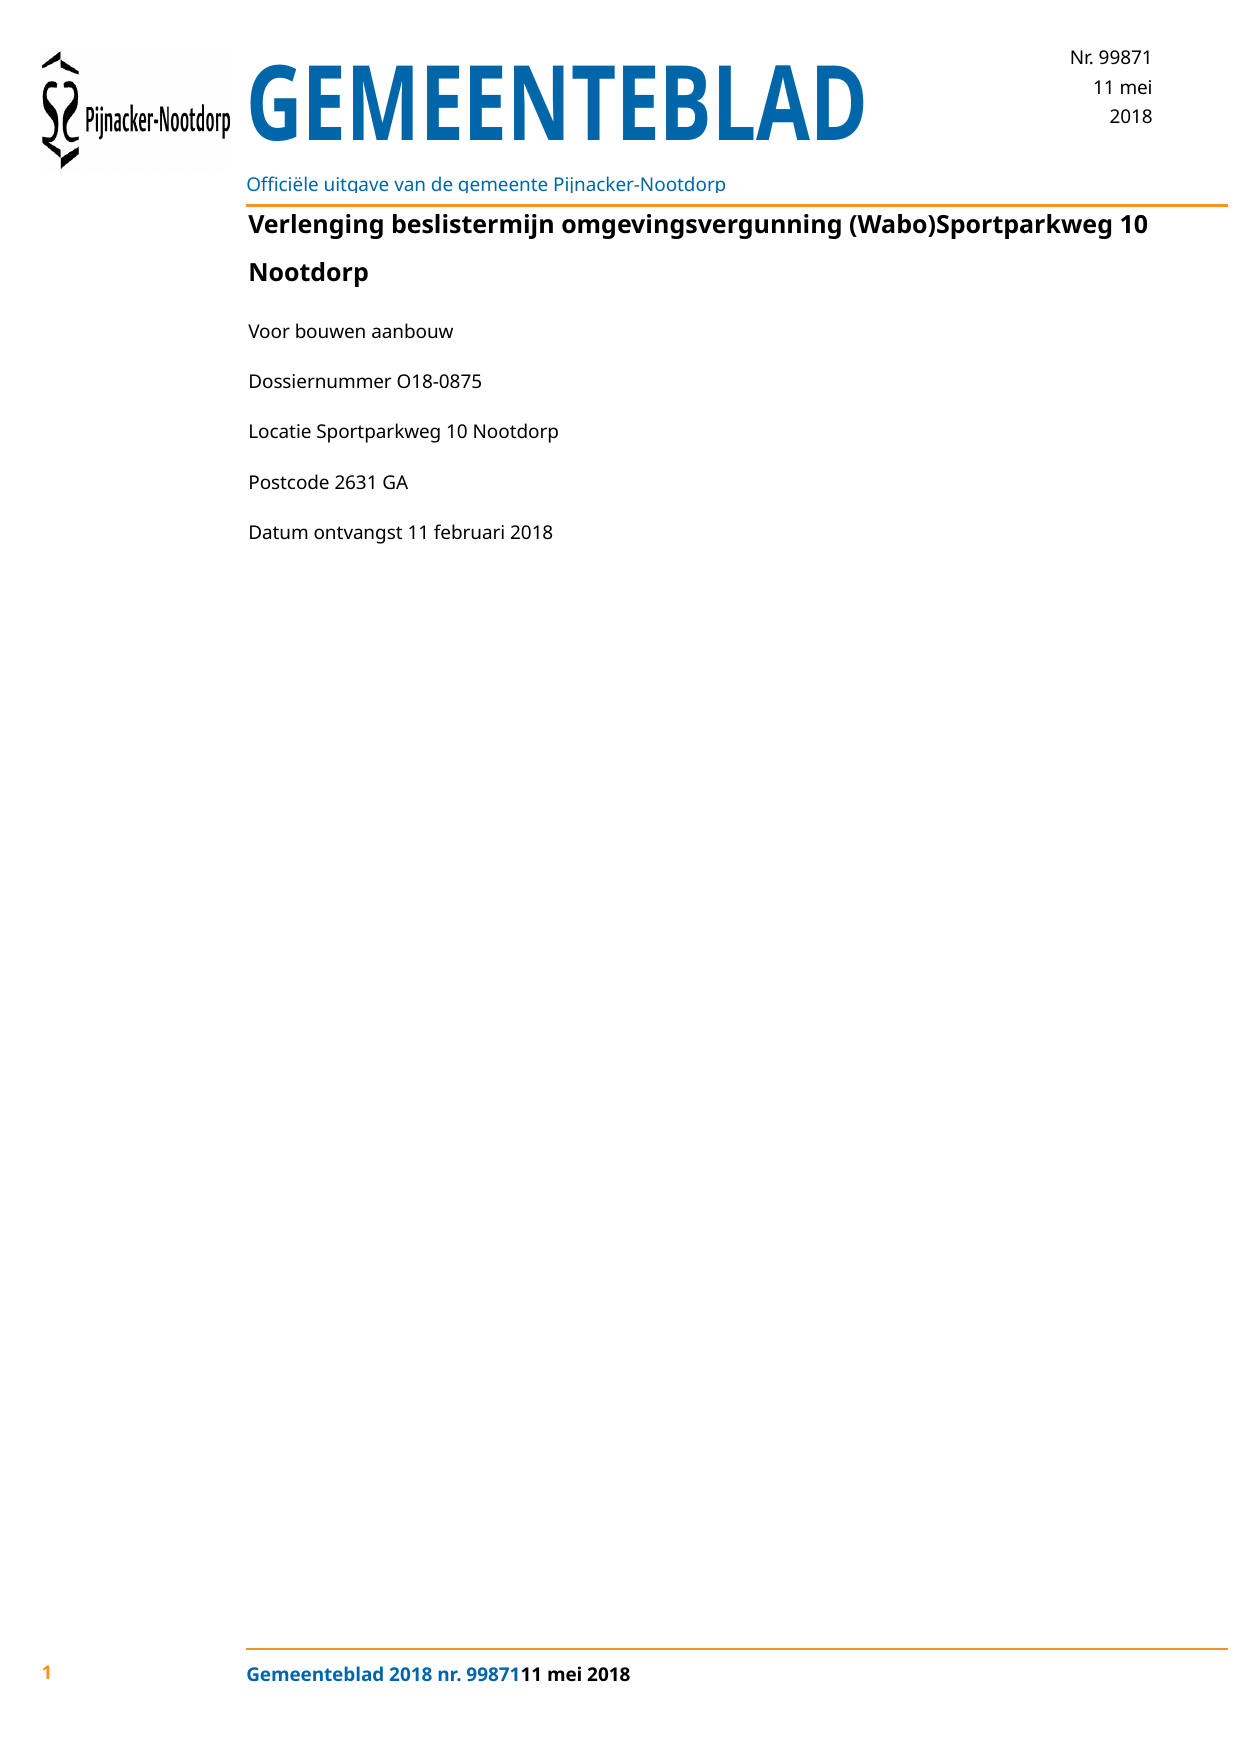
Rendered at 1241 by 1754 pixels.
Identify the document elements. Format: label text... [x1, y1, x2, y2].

text Dossiernummer O18-0875 [248, 368, 1152, 394]
text Postcode 2631 GA [248, 469, 1152, 495]
picture [41, 47, 231, 172]
text Datum ontvangst 11 februari 2018 [248, 519, 1152, 545]
text Locatie Sportparkweg 10 Nootdorp [248, 419, 1152, 444]
text Verlenging beslistermijn omgevingsvergunning (Wabo)Sportparkweg 10 Nootdorp [248, 207, 1152, 288]
text Voor bouwen aanbouw [248, 318, 1152, 344]
